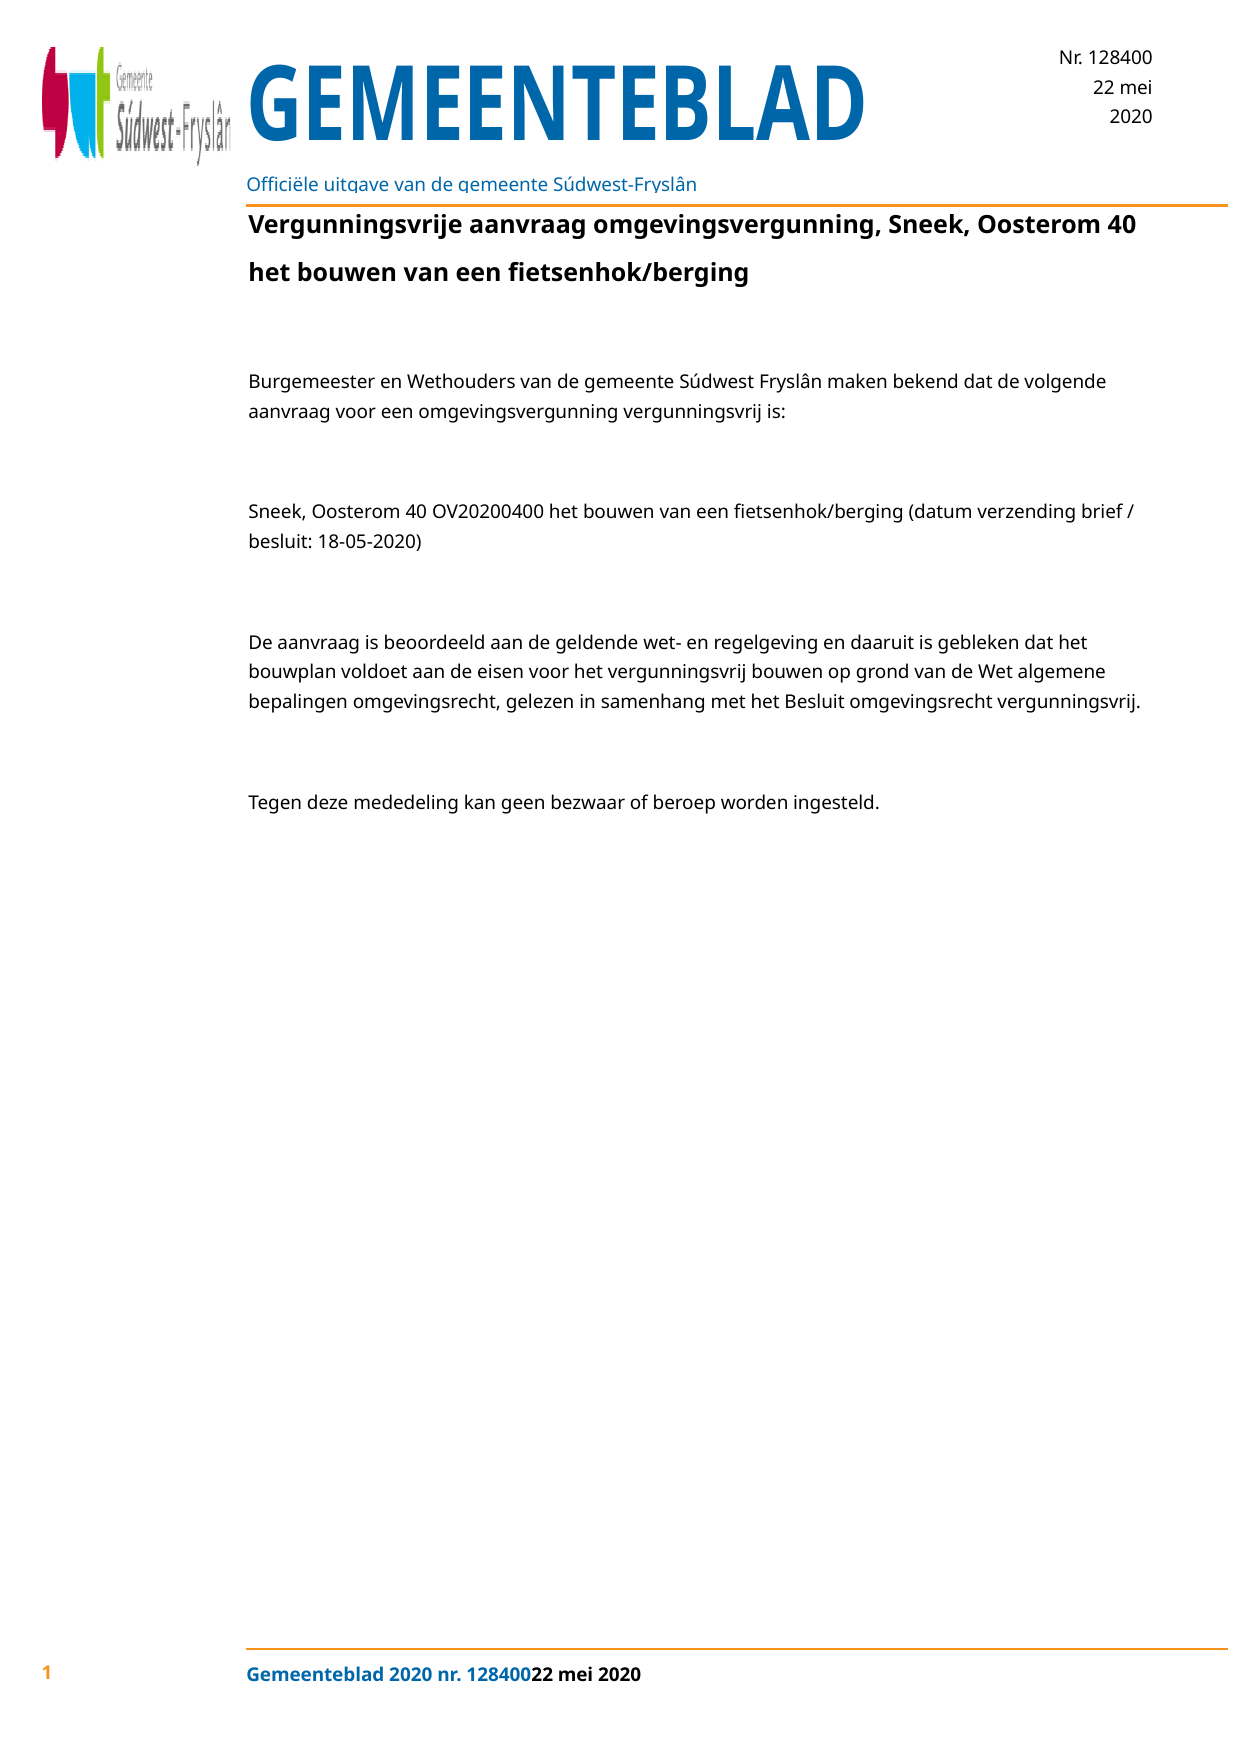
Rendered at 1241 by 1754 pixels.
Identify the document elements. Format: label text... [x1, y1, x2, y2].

text Tegen deze mededeling kan geen bezwaar of beroep worden ingesteld. [248, 789, 1152, 815]
text De aanvraag is beoordeeld aan de geldende wet- en regelgeving en daaruit is gebleken dat het bouwplan voldoet aan de eisen voor het vergunningsvrij bouwen op grond van de Wet algemene bepalingen omgevingsrecht, gelezen in samenhang met het Besluit omgevingsrecht vergunningsvrij. [248, 629, 1152, 714]
text Sneek, Oosterom 40 OV20200400 het bouwen van een fietsenhok/berging (datum verzending brief / besluit: 18-05-2020) [248, 499, 1152, 554]
text Vergunningsvrije aanvraag omgevingsvergunning, Sneek, Oosterom 40 het bouwen van een fietsenhok/berging [248, 207, 1152, 288]
text Burgemeester en Wethouders van de gemeente Súdwest Fryslân maken bekend dat de volgende aanvraag voor een omgevingsvergunning vergunningsvrij is: [248, 368, 1152, 424]
picture [41, 47, 231, 172]
